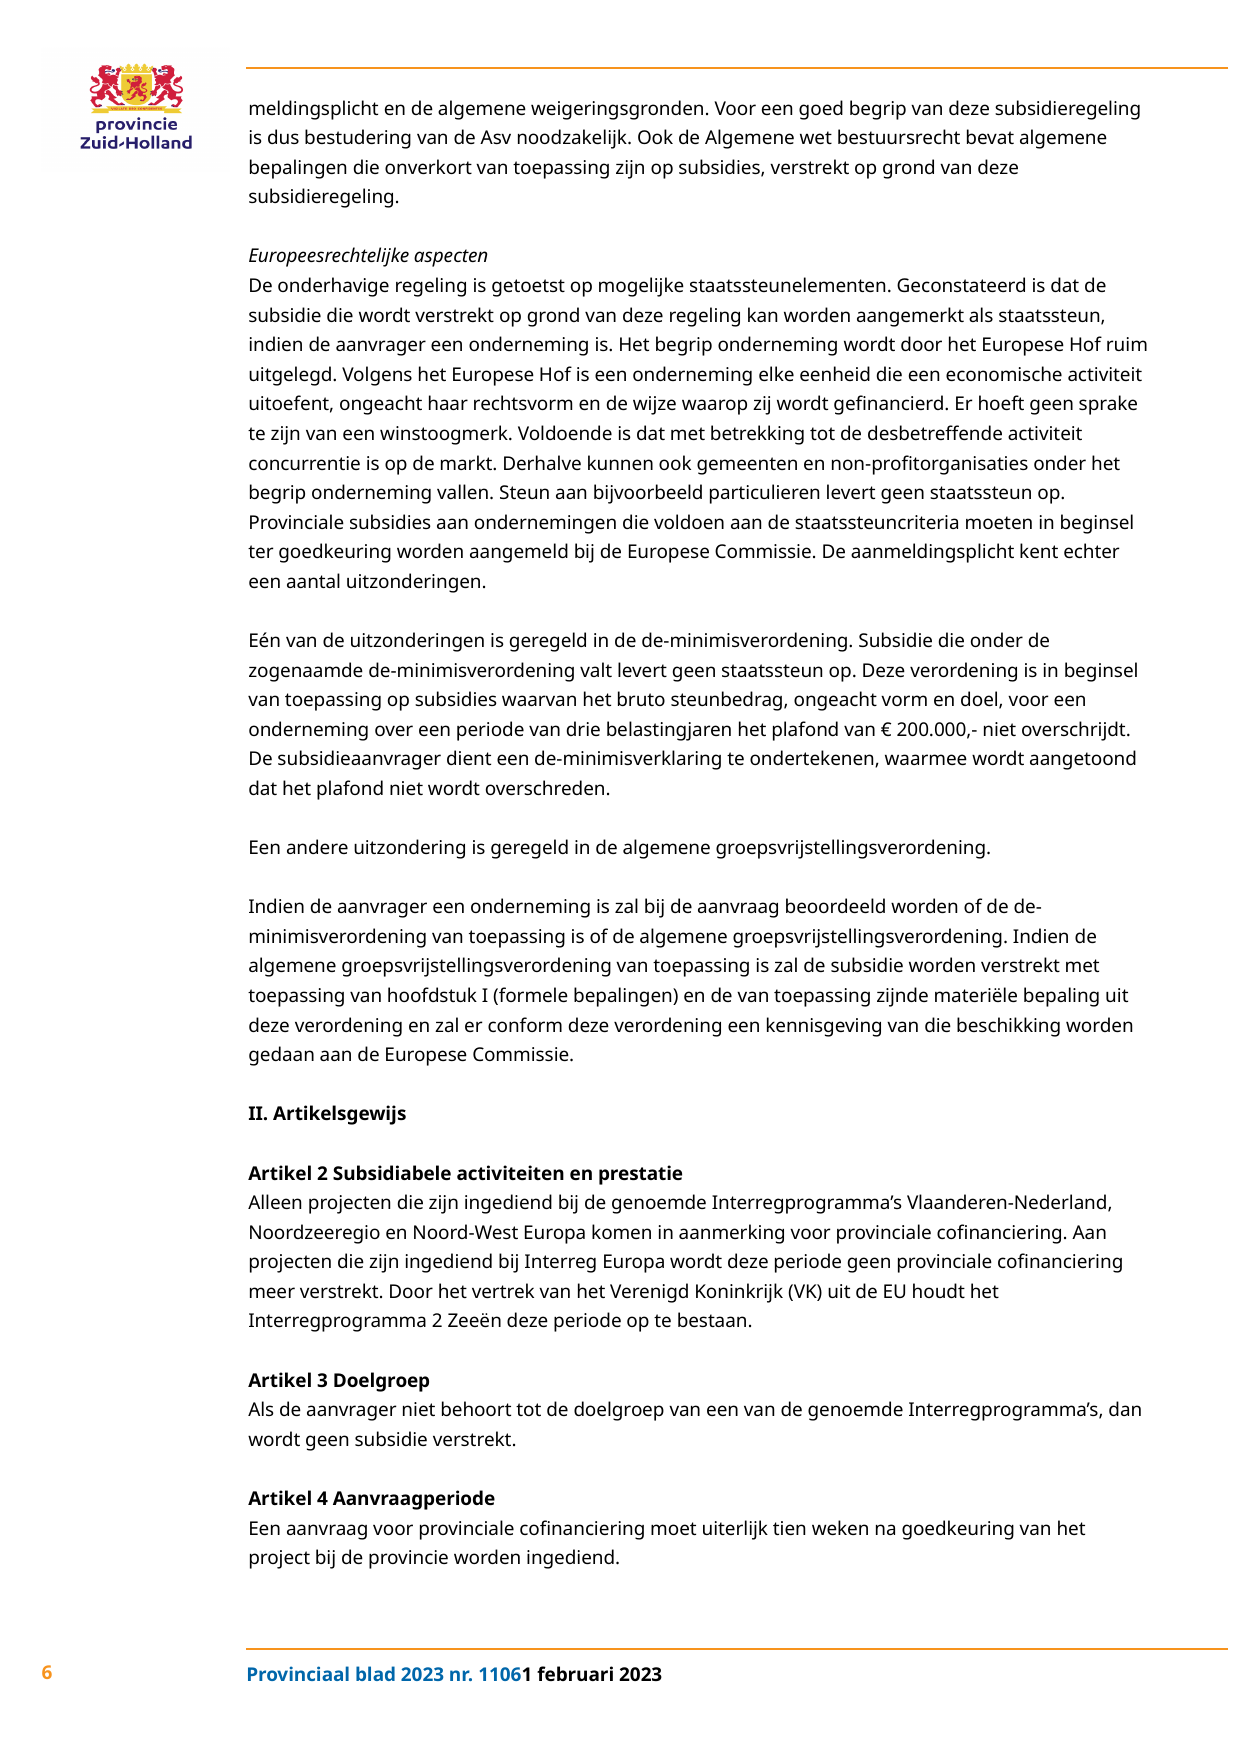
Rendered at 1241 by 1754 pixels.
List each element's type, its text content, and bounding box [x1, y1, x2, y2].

text Artikel 3 Doelgroep [248, 1367, 1152, 1393]
text Indien de aanvrager een onderneming is zal bij de aanvraag beoordeeld worden of de de-minimisverordening van toepassing is of de algemene groepsvrijstellingsverordening. Indien de algemene groepsvrijstellingsverordening van toepassing is zal de subsidie worden verstrekt met toepassing van hoofdstuk I (formele bepalingen) en de van toepassing zijnde materiële bepaling uit deze verordening en zal er conform deze verordening een kennisgeving van die beschikking worden gedaan aan de Europese Commissie. [248, 893, 1152, 1067]
text Artikel 4 Aanvraagperiode [248, 1485, 1152, 1511]
text Een andere uitzondering is geregeld in de algemene groepsvrijstellingsverordening. [248, 834, 1152, 860]
text Artikel 2 Subsidiabele activiteiten en prestatie [248, 1160, 1152, 1186]
text De onderhavige regeling is getoetst op mogelijke staatssteunelementen. Geconstateerd is dat de subsidie die wordt verstrekt op grond van deze regeling kan worden aangemerkt als staatssteun, indien de aanvrager een onderneming is. Het begrip onderneming wordt door het Europese Hof ruim uitgelegd. Volgens het Europese Hof is een onderneming elke eenheid die een economische activiteit uitoefent, ongeacht haar rechtsvorm en de wijze waarop zij wordt gefinancierd. Er hoeft geen sprake te zijn van een winstoogmerk. Voldoende is dat met betrekking tot de desbetreffende activiteit concurrentie is op de markt. Derhalve kunnen ook gemeenten en non-profitorganisaties onder het begrip onderneming vallen. Steun aan bijvoorbeeld particulieren levert geen staatssteun op. Provinciale subsidies aan ondernemingen die voldoen aan de staatssteuncriteria moeten in beginsel ter goedkeuring worden aangemeld bij de Europese Commissie. De aanmeldingsplicht kent echter een aantal uitzonderingen. [248, 272, 1152, 594]
text Europeesrechtelijke aspecten [248, 243, 1152, 268]
text Een aanvraag voor provinciale cofinanciering moet uiterlijk tien weken na goedkeuring van het project bij de provincie worden ingediend. [248, 1515, 1152, 1570]
picture [41, 47, 231, 172]
text Eén van de uitzonderingen is geregeld in de de-minimisverordening. Subsidie die onder de zogenaamde de-minimisverordening valt levert geen staatssteun op. Deze verordening is in beginsel van toepassing op subsidies waarvan het bruto steunbedrag, ongeacht vorm en doel, voor een onderneming over een periode van drie belastingjaren het plafond van € 200.000,- niet overschrijdt. De subsidieaanvrager dient een de-minimisverklaring te ondertekenen, waarmee wordt aangetoond dat het plafond niet wordt overschreden. [248, 627, 1152, 801]
text meldingsplicht en de algemene weigeringsgronden. Voor een goed begrip van deze subsidieregeling is dus bestudering van de Asv noodzakelijk. Ook de Algemene wet bestuursrecht bevat algemene bepalingen die onverkort van toepassing zijn op subsidies, verstrekt op grond van deze subsidieregeling. [248, 95, 1152, 209]
text Alleen projecten die zijn ingediend bij de genoemde Interregprogramma’s Vlaanderen-Nederland, Noordzeeregio en Noord-West Europa komen in aanmerking voor provinciale cofinanciering. Aan projecten die zijn ingediend bij Interreg Europa wordt deze periode geen provinciale cofinanciering meer verstrekt. Door het vertrek van het Verenigd Koninkrijk (VK) uit de EU houdt het Interregprogramma 2 Zeeën deze periode op te bestaan. [248, 1189, 1152, 1333]
text II. Artikelsgewijs [248, 1101, 1152, 1126]
text Als de aanvrager niet behoort tot de doelgroep van een van de genoemde Interregprogramma’s, dan wordt geen subsidie verstrekt. [248, 1396, 1152, 1452]
